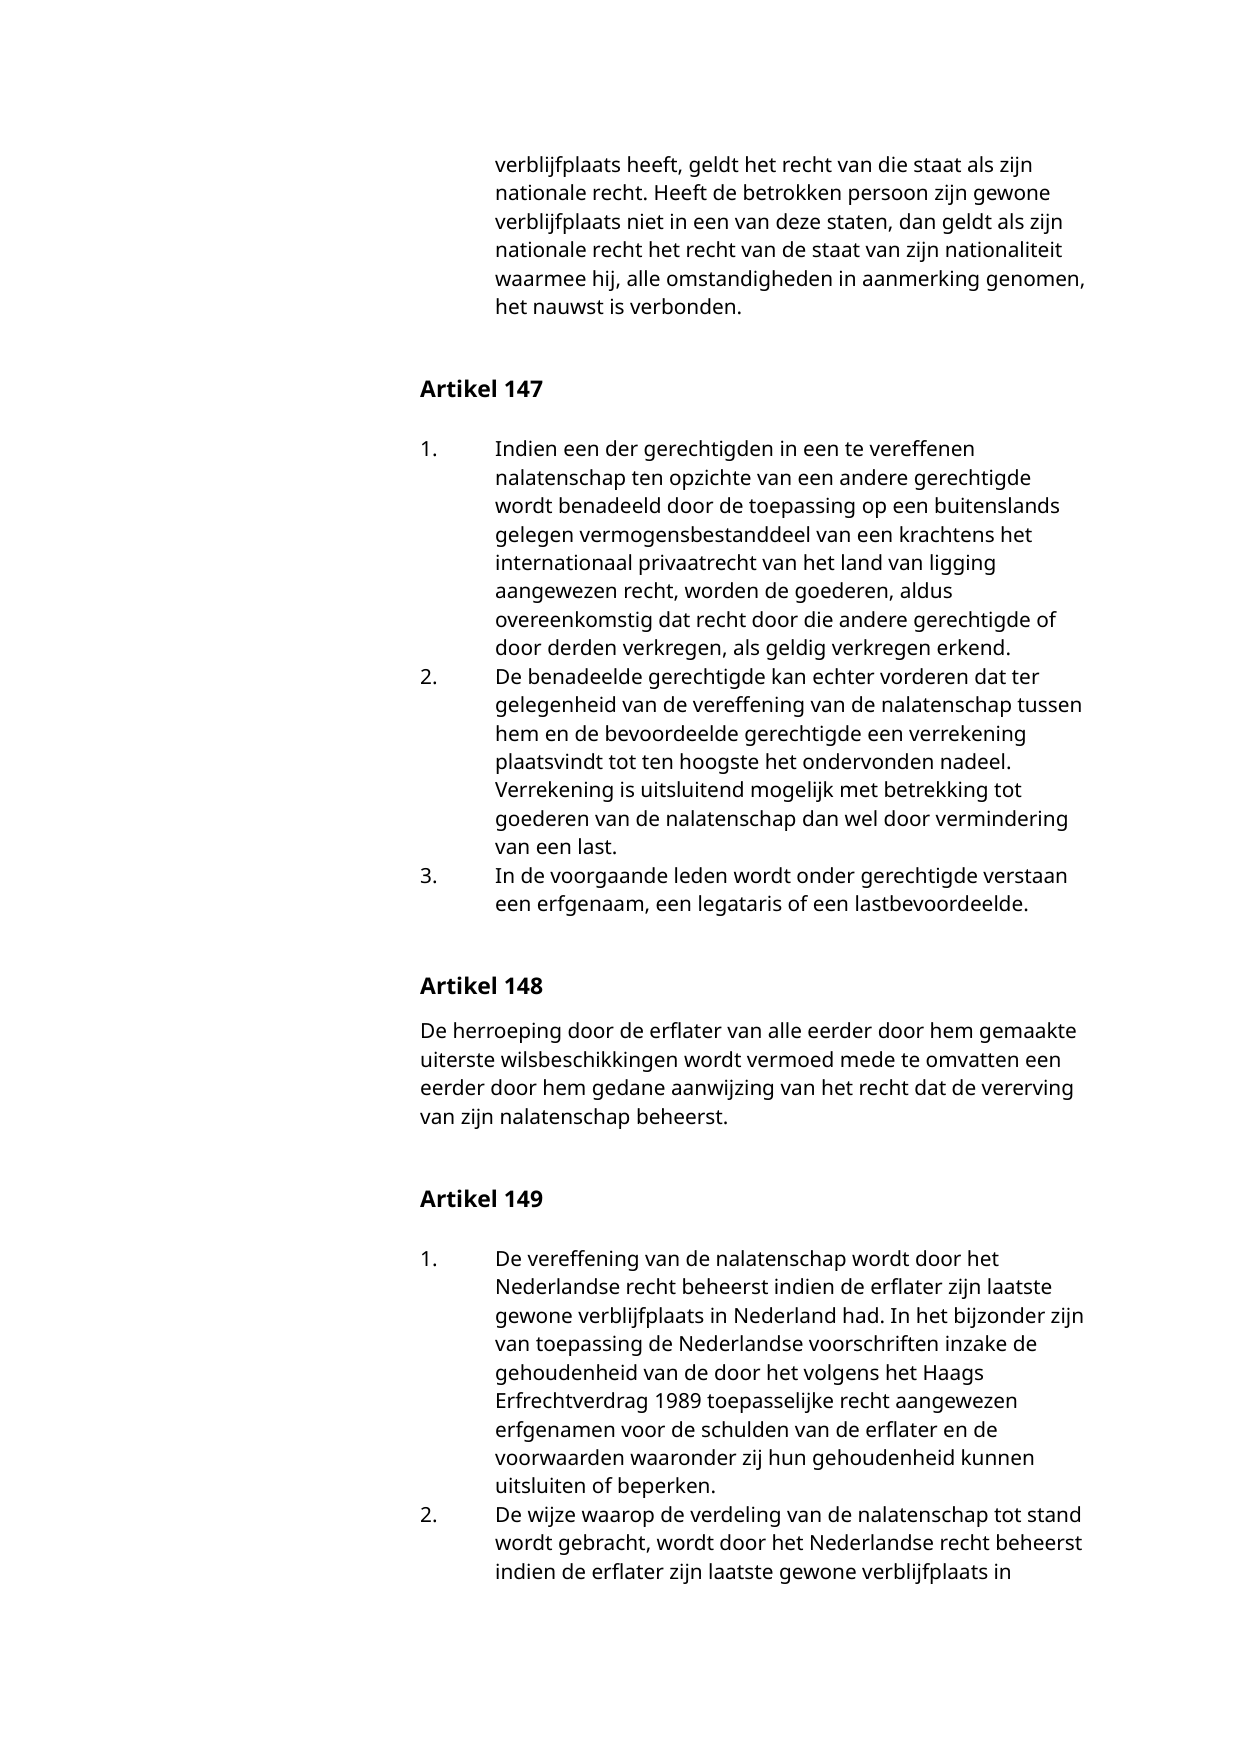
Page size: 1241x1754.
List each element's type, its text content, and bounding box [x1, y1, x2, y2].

list De benadeelde gerechtigde kan echter vorderen dat ter gelegenheid van de vereffening van de nalatenschap tussen hem en de bevoordeelde gerechtigde een verrekening plaatsvindt tot ten hoogste het ondervonden nadeel. Verrekening is uitsluitend mogelijk met betrekking tot goederen van de nalatenschap dan wel door vermindering van een last. [420, 662, 1090, 861]
subtitle Artikel 148 [420, 970, 1090, 1002]
list De vereffening van de nalatenschap wordt door het Nederlandse recht beheerst indien de erflater zijn laatste gewone verblijfplaats in Nederland had. In het bijzonder zijn van toepassing de Nederlandse voorschriften inzake de gehoudenheid van de door het volgens het Haags Erfrechtverdrag 1989 toepasselijke recht aangewezen erfgenamen voor de schulden van de erflater en de voorwaarden waaronder zij hun gehoudenheid kunnen uitsluiten of beperken. [420, 1244, 1090, 1500]
list In de voorgaande leden wordt onder gerechtigde verstaan een erfgenaam, een legataris of een lastbevoordeelde. [420, 861, 1090, 918]
subtitle Artikel 147 [420, 373, 1090, 404]
text De herroeping door de erflater van alle eerder door hem gemaakte uiterste wilsbeschikkingen wordt vermoed mede te omvatten een eerder door hem gedane aanwijzing van het recht dat de vererving van zijn nalatenschap beheerst. [420, 1017, 1090, 1130]
list verblijfplaats heeft, geldt het recht van die staat als zijn nationale recht. Heeft de betrokken persoon zijn gewone verblijfplaats niet in een van deze staten, dan geldt als zijn nationale recht het recht van de staat van zijn nationaliteit waarmee hij, alle omstandigheden in aanmerking genomen, het nauwst is verbonden. [420, 150, 1090, 321]
list De wijze waarop de verdeling van de nalatenschap tot stand wordt gebracht, wordt door het Nederlandse recht beheerst indien de erflater zijn laatste gewone verblijfplaats in [420, 1500, 1090, 1585]
subtitle Artikel 149 [420, 1183, 1090, 1214]
list Indien een der gerechtigden in een te vereffenen nalatenschap ten opzichte van een andere gerechtigde wordt benadeeld door de toepassing op een buitenslands gelegen vermogensbestanddeel van een krachtens het internationaal privaatrecht van het land van ligging aangewezen recht, worden de goederen, aldus overeenkomstig dat recht door die andere gerechtigde of door derden verkregen, als geldig verkregen erkend. [420, 434, 1090, 662]
